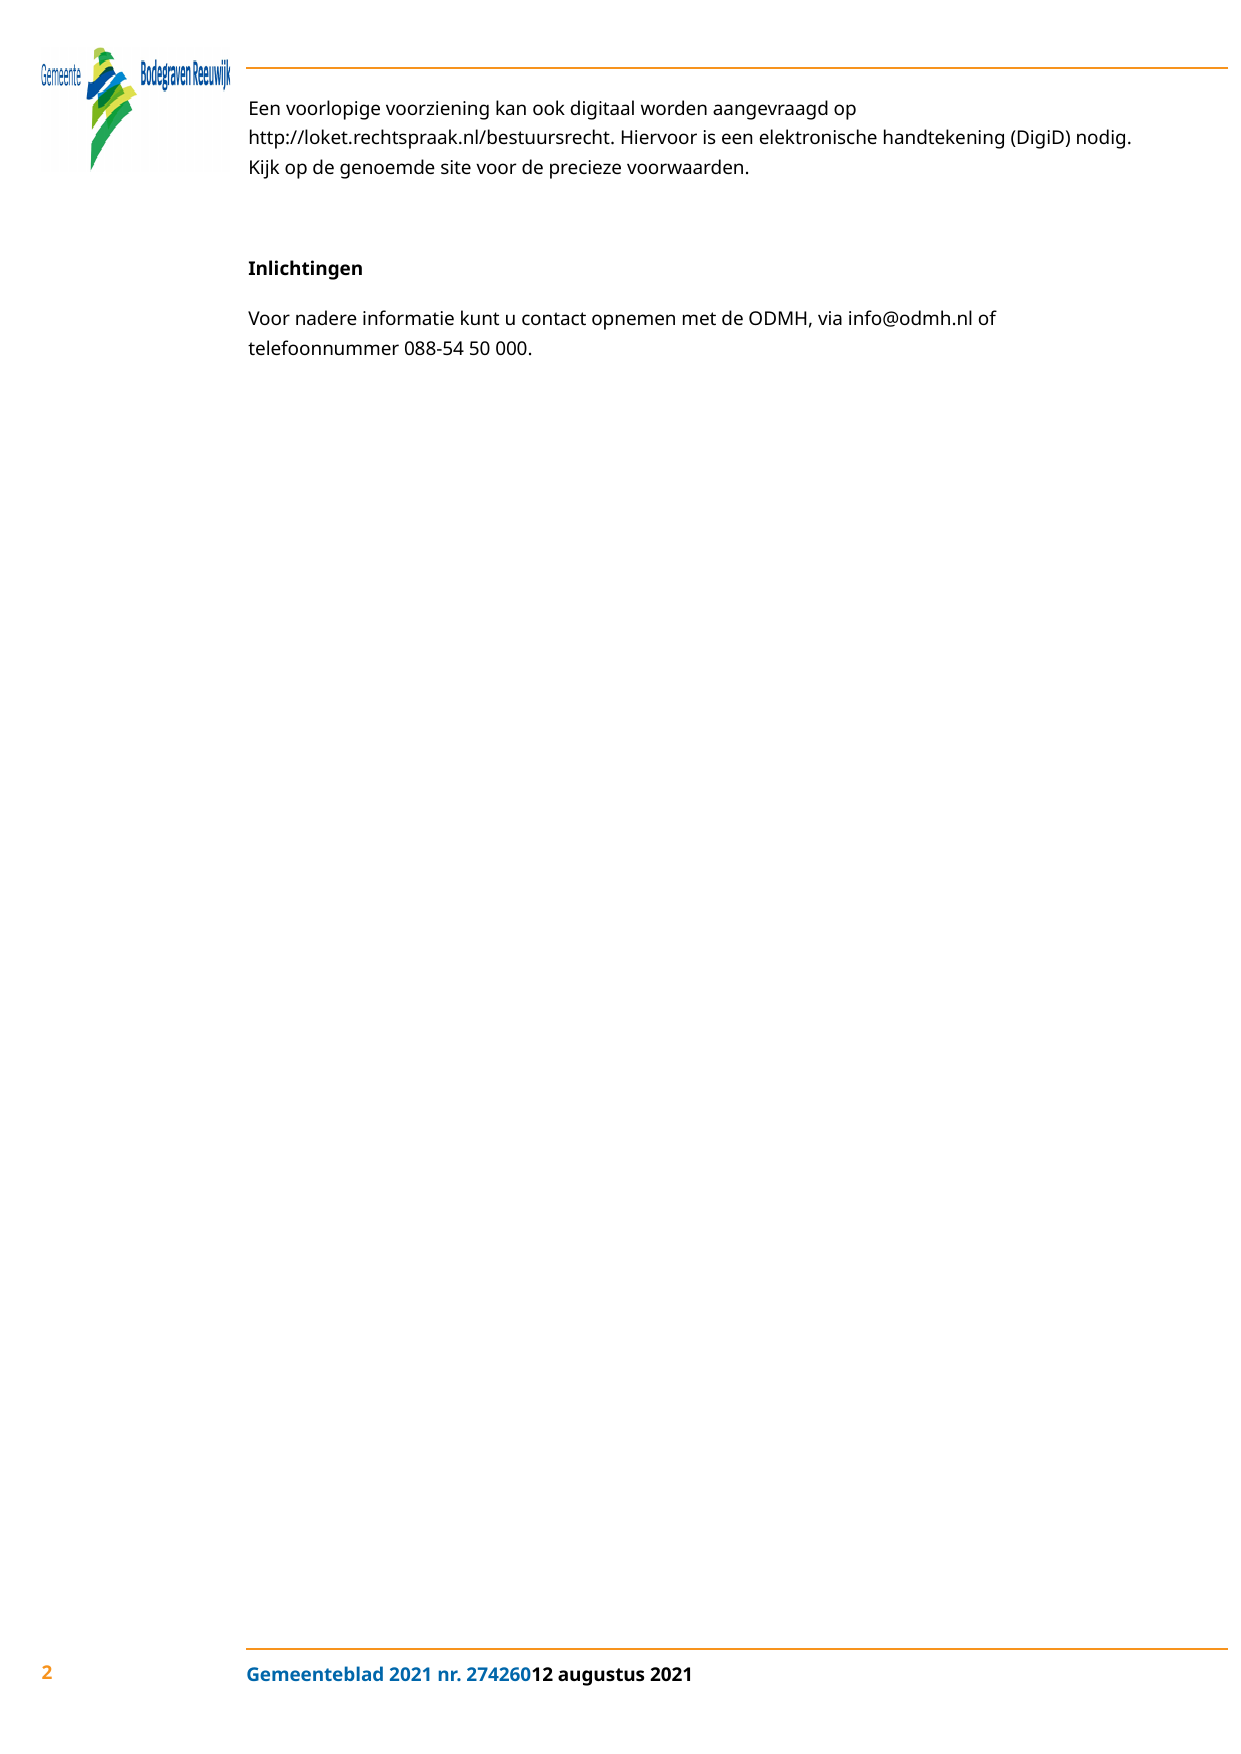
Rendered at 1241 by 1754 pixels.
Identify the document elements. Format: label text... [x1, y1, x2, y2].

text Inlichtingen [248, 255, 1152, 281]
text Voor nadere informatie kunt u contact opnemen met de ODMH, via info@odmh.nl of telefoonnummer 088-54 50 000. [248, 305, 1152, 361]
text Een voorlopige voorziening kan ook digitaal worden aangevraagd op http://loket.rechtspraak.nl/bestuursrecht. Hiervoor is een elektronische handtekening (DigiD) nodig. Kijk op de genoemde site voor de precieze voorwaarden. [248, 95, 1152, 180]
picture [41, 47, 231, 172]
